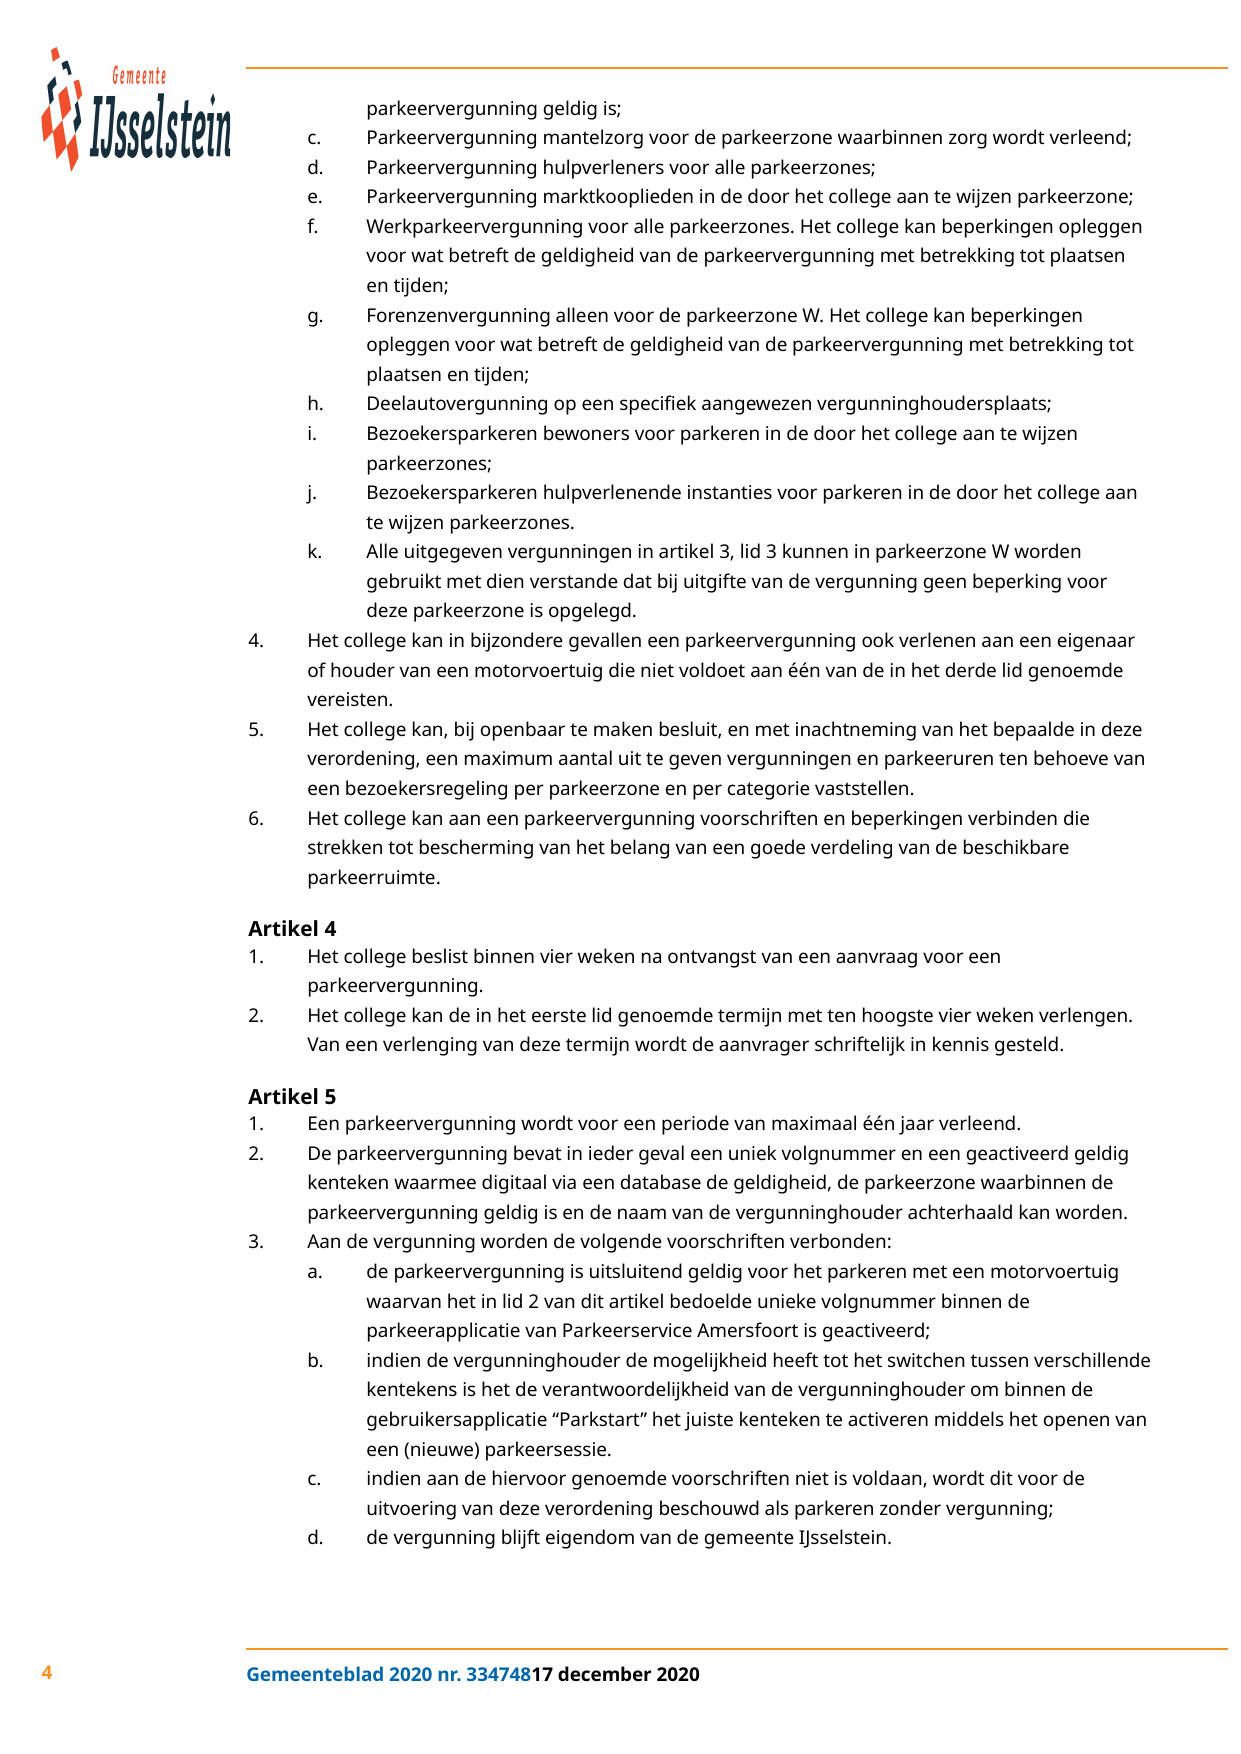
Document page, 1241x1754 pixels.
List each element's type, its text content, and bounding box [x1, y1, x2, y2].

list Het college beslist binnen vier weken na ontvangst van een aanvraag voor een parkeervergunning. [248, 943, 1152, 998]
list Parkeervergunning marktkooplieden in de door het college aan te wijzen parkeerzone; [307, 183, 1152, 209]
list Aan de vergunning worden de volgende voorschriften verbonden: [248, 1229, 1152, 1254]
list Bezoekersparkeren hulpverlenende instanties voor parkeren in de door het college aan te wijzen parkeerzones. [307, 479, 1152, 535]
list Het college kan, bij openbaar te maken besluit, en met inachtneming van het bepaalde in deze verordening, een maximum aantal uit te geven vergunningen en parkeeruren ten behoeve van een bezoekersregeling per parkeerzone en per categorie vaststellen. [248, 716, 1152, 801]
list Alle uitgegeven vergunningen in artikel 3, lid 3 kunnen in parkeerzone W worden gebruikt met dien verstande dat bij uitgifte van de vergunning geen beperking voor deze parkeerzone is opgelegd. [307, 538, 1152, 623]
text Artikel 5 [248, 1082, 1152, 1110]
list de vergunning blijft eigendom van de gemeente IJsselstein. [307, 1524, 1152, 1550]
list Bezoekersparkeren bewoners voor parkeren in de door het college aan te wijzen parkeerzones; [307, 420, 1152, 476]
list Parkeervergunning hulpverleners voor alle parkeerzones; [307, 154, 1152, 180]
list indien aan de hiervoor genoemde voorschriften niet is voldaan, wordt dit voor de uitvoering van deze verordening beschouwd als parkeren zonder vergunning; [307, 1465, 1152, 1521]
list Parkeervergunning mantelzorg voor de parkeerzone waarbinnen zorg wordt verleend; [307, 124, 1152, 150]
list Het college kan de in het eerste lid genoemde termijn met ten hoogste vier weken verlengen. Van een verlenging van deze termijn wordt de aanvrager schriftelijk in kennis gesteld. [248, 1002, 1152, 1057]
list Een parkeervergunning wordt voor een periode van maximaal één jaar verleend. [248, 1110, 1152, 1136]
text Artikel 4 [248, 914, 1152, 943]
list parkeervergunning geldig is; [307, 95, 1152, 121]
list De parkeervergunning bevat in ieder geval een uniek volgnummer en een geactiveerd geldig kenteken waarmee digitaal via een database de geldigheid, de parkeerzone waarbinnen de parkeervergunning geldig is en de naam van de vergunninghouder achterhaald kan worden. [248, 1140, 1152, 1225]
list Forenzenvergunning alleen voor de parkeerzone W. Het college kan beperkingen opleggen voor wat betreft de geldigheid van de parkeervergunning met betrekking tot plaatsen en tijden; [307, 302, 1152, 387]
list Het college kan aan een parkeervergunning voorschriften en beperkingen verbinden die strekken tot bescherming van het belang van een goede verdeling van de beschikbare parkeerruimte. [248, 805, 1152, 890]
list indien de vergunninghouder de mogelijkheid heeft tot het switchen tussen verschillende kentekens is het de verantwoordelijkheid van de vergunninghouder om binnen de gebruikersapplicatie “Parkstart” het juiste kenteken te activeren middels het openen van een (nieuwe) parkeersessie. [307, 1347, 1152, 1462]
list Het college kan in bijzondere gevallen een parkeervergunning ook verlenen aan een eigenaar of houder van een motorvoertuig die niet voldoet aan één van de in het derde lid genoemde vereisten. [248, 627, 1152, 712]
list Werkparkeervergunning voor alle parkeerzones. Het college kan beperkingen opleggen voor wat betreft de geldigheid van de parkeervergunning met betrekking tot plaatsen en tijden; [307, 213, 1152, 298]
list de parkeervergunning is uitsluitend geldig voor het parkeren met een motorvoertuig waarvan het in lid 2 van dit artikel bedoelde unieke volgnummer binnen de parkeerapplicatie van Parkeerservice Amersfoort is geactiveerd; [307, 1258, 1152, 1343]
list Deelautovergunning op een specifiek aangewezen vergunninghoudersplaats; [307, 391, 1152, 416]
picture [41, 47, 231, 172]
